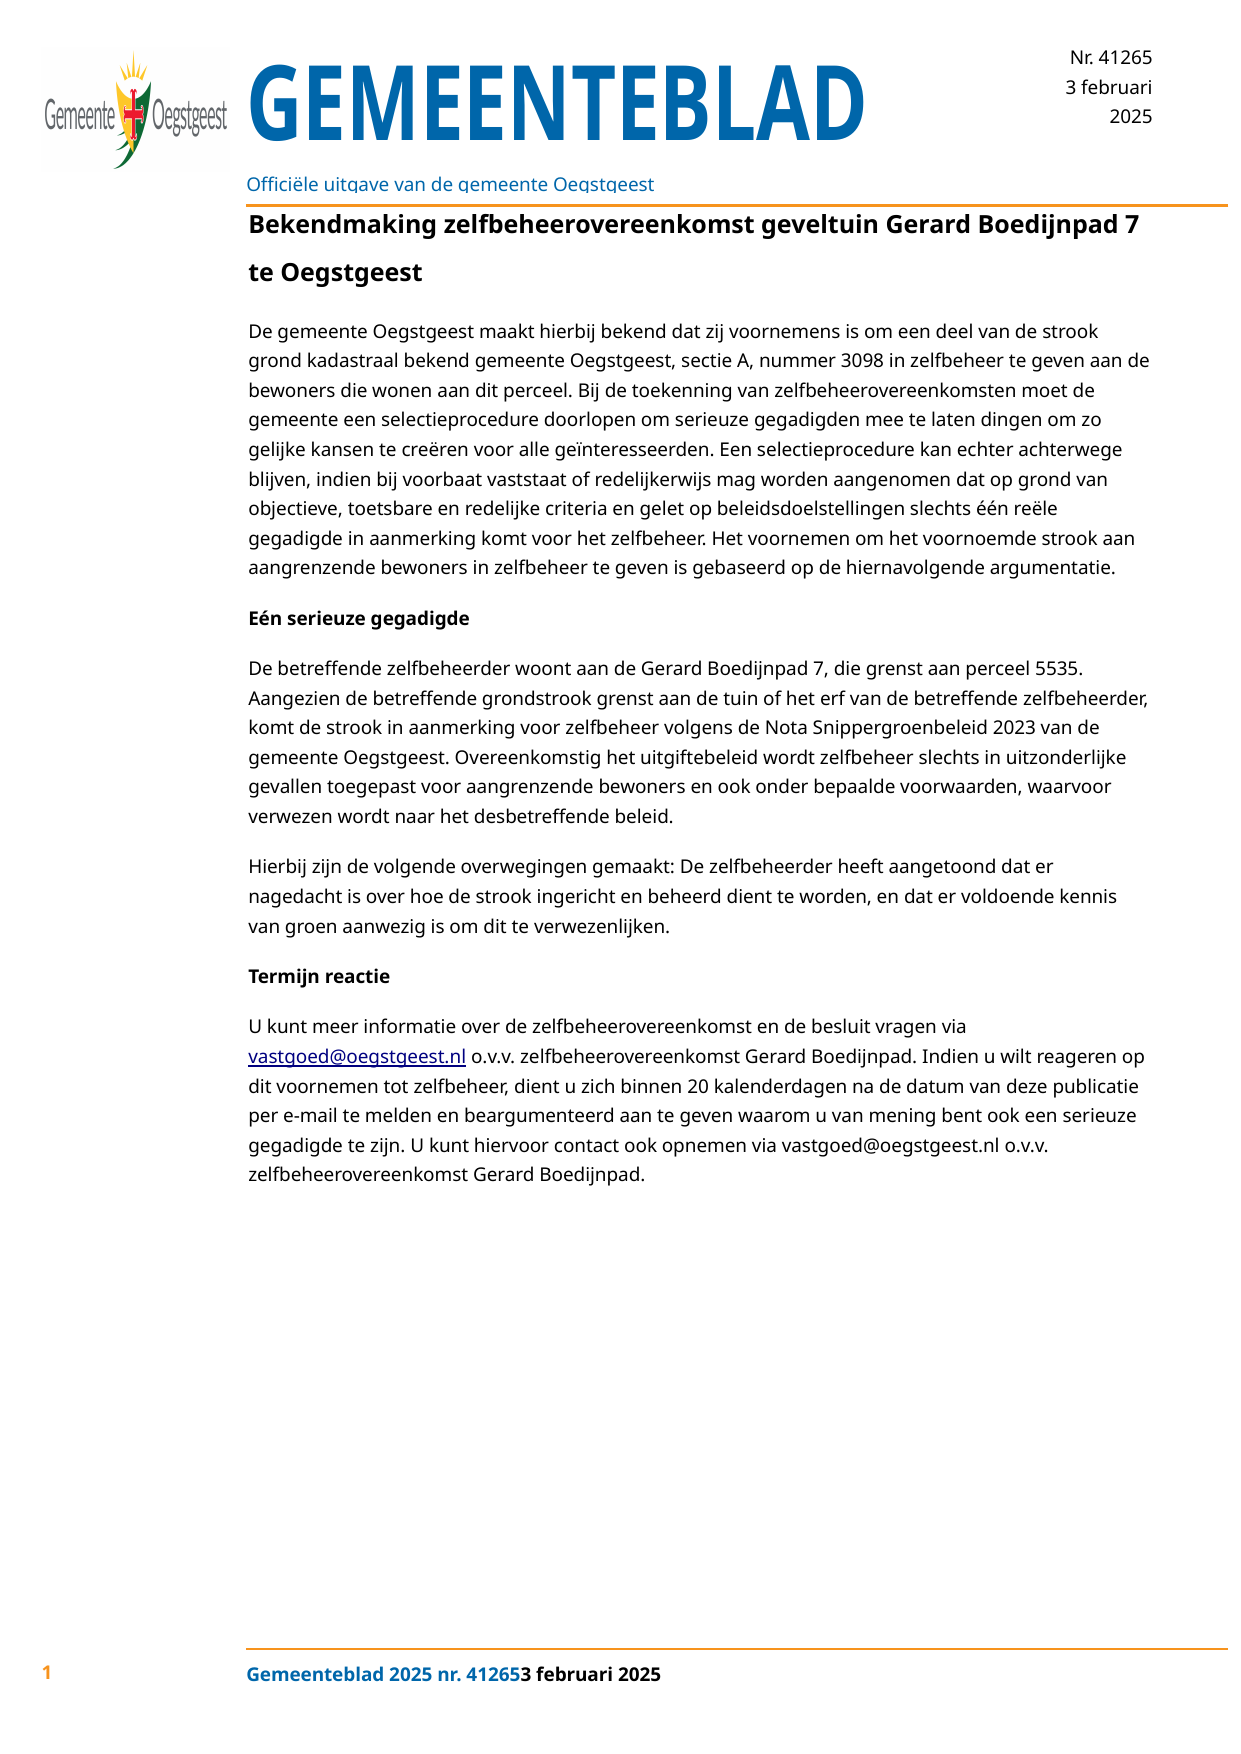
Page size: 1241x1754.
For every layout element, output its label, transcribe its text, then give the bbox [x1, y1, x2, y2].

text Termijn reactie [248, 963, 1152, 989]
text De gemeente Oegstgeest maakt hierbij bekend dat zij voornemens is om een deel van de strook grond kadastraal bekend gemeente Oegstgeest, sectie A, nummer 3098 in zelfbeheer te geven aan de bewoners die wonen aan dit perceel. Bij de toekenning van zelfbeheerovereenkomsten moet de gemeente een selectieprocedure doorlopen om serieuze gegadigden mee te laten dingen om zo gelijke kansen te creëren voor alle geïnteresseerden. Een selectieprocedure kan echter achterwege blijven, indien bij voorbaat vaststaat of redelijkerwijs mag worden aangenomen dat op grond van objectieve, toetsbare en redelijke criteria en gelet op beleidsdoelstellingen slechts één reële gegadigde in aanmerking komt voor het zelfbeheer. Het voornemen om het voornoemde strook aan aangrenzende bewoners in zelfbeheer te geven is gebaseerd op de hiernavolgende argumentatie. [248, 318, 1152, 580]
text Hierbij zijn de volgende overwegingen gemaakt: De zelfbeheerder heeft aangetoond dat er nagedacht is over hoe de strook ingericht en beheerd dient te worden, en dat er voldoende kennis van groen aanwezig is om dit te verwezenlijken. [248, 854, 1152, 939]
text De betreffende zelfbeheerder woont aan de Gerard Boedijnpad 7, die grenst aan perceel 5535. Aangezien de betreffende grondstrook grenst aan de tuin of het erf van de betreffende zelfbeheerder, komt de strook in aanmerking voor zelfbeheer volgens de Nota Snippergroenbeleid 2023 van de gemeente Oegstgeest. Overeenkomstig het uitgiftebeleid wordt zelfbeheer slechts in uitzonderlijke gevallen toegepast voor aangrenzende bewoners en ook onder bepaalde voorwaarden, waarvoor verwezen wordt naar het desbetreffende beleid. [248, 655, 1152, 829]
text U kunt meer informatie over de zelfbeheerovereenkomst en de besluit vragen via vastgoed@oegstgeest.nl o.v.v. zelfbeheerovereenkomst Gerard Boedijnpad. Indien u wilt reageren op dit voornemen tot zelfbeheer, dient u zich binnen 20 kalenderdagen na de datum van deze publicatie per e-mail te melden en beargumenteerd aan te geven waarom u van mening bent ook een serieuze gegadigde te zijn. U kunt hiervoor contact ook opnemen via vastgoed@oegstgeest.nl o.v.v. zelfbeheerovereenkomst Gerard Boedijnpad. [248, 1014, 1152, 1187]
text Bekendmaking zelfbeheerovereenkomst geveltuin Gerard Boedijnpad 7 te Oegstgeest [248, 207, 1152, 288]
picture [41, 47, 231, 172]
text Eén serieuze gegadigde [248, 605, 1152, 631]
